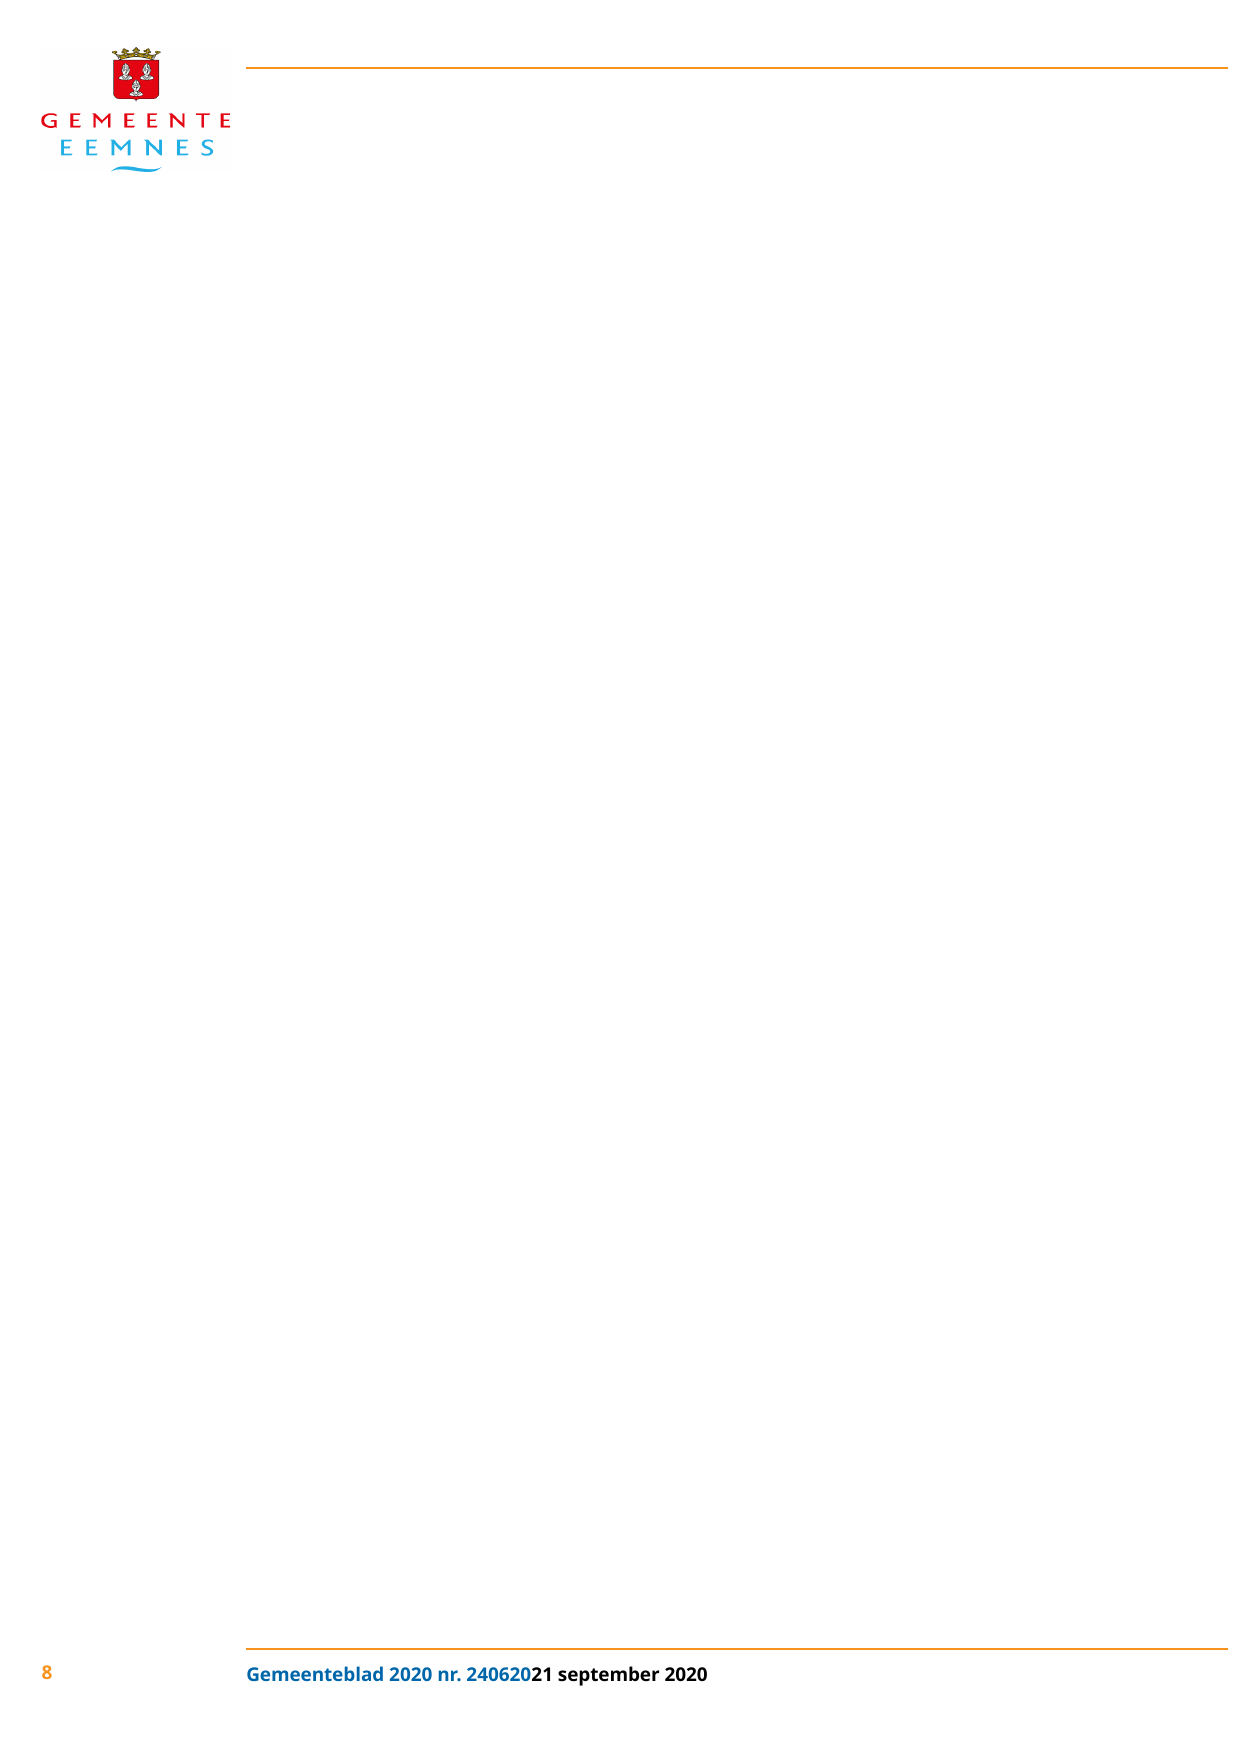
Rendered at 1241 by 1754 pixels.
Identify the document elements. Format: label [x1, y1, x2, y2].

picture [41, 47, 231, 172]
